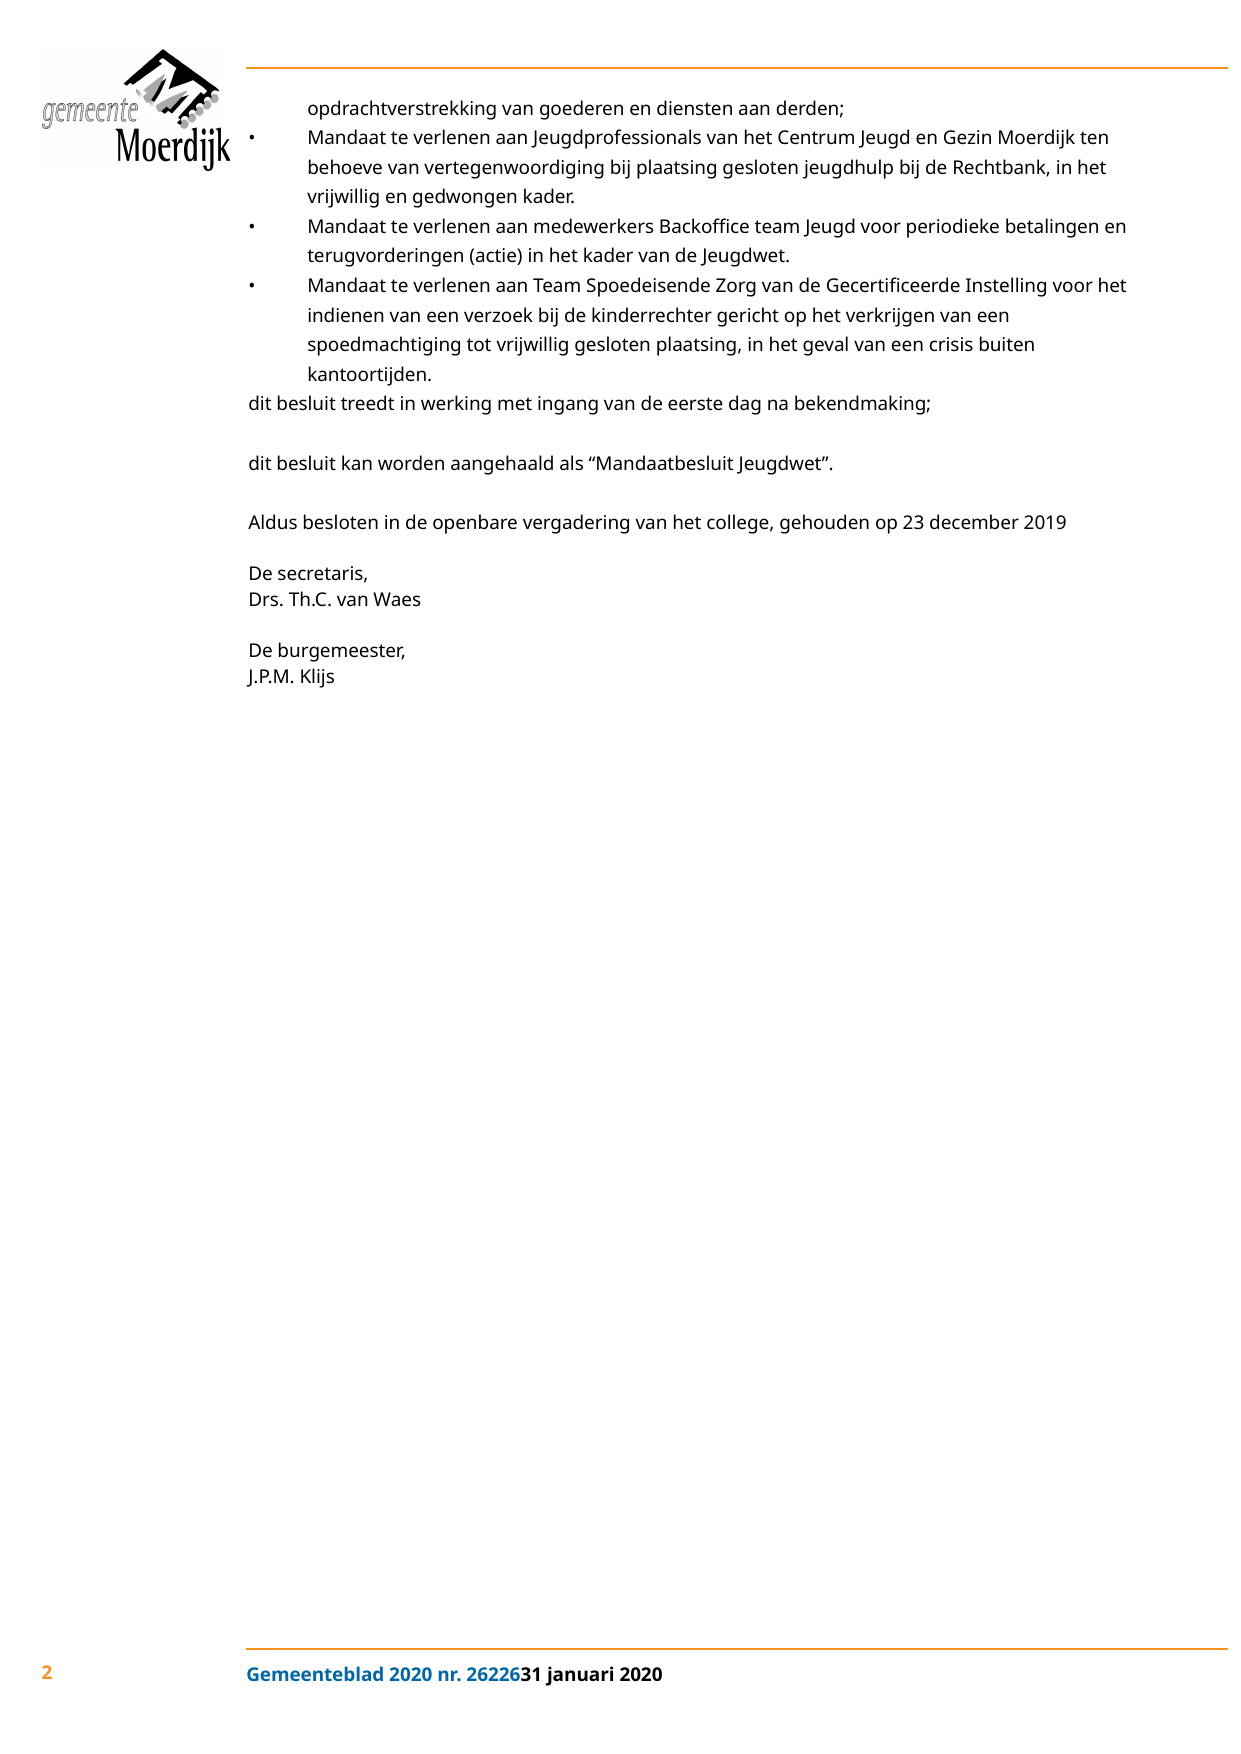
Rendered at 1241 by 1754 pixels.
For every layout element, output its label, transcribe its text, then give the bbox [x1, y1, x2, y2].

text Drs. Th.C. van Waes [248, 586, 1152, 612]
text Aldus besloten in de openbare vergadering van het college, gehouden op 23 december 2019 [248, 509, 1152, 535]
list Mandaat te verlenen aan Jeugdprofessionals van het Centrum Jeugd en Gezin Moerdijk ten behoeve van vertegenwoordiging bij plaatsing gesloten jeugdhulp bij de Rechtbank, in het vrijwillig en gedwongen kader. [248, 124, 1152, 209]
text dit besluit treedt in werking met ingang van de eerste dag na bekendmaking; [248, 391, 1152, 416]
text J.P.M. Klijs [248, 663, 1152, 689]
text De burgemeester, [248, 638, 1152, 663]
list Mandaat te verlenen aan Team Spoedeisende Zorg van de Gecertificeerde Instelling voor het indienen van een verzoek bij de kinderrechter gericht op het verkrijgen van een spoedmachtiging tot vrijwillig gesloten plaatsing, in het geval van een crisis buiten kantoortijden. [248, 272, 1152, 387]
list Mandaat te verlenen aan medewerkers Backoffice team Jeugd voor periodieke betalingen en terugvorderingen (actie) in het kader van de Jeugdwet. [248, 213, 1152, 268]
text dit besluit kan worden aangehaald als “Mandaatbesluit Jeugdwet”. [248, 450, 1152, 476]
picture [41, 47, 231, 172]
text De secretaris, [248, 560, 1152, 586]
list opdrachtverstrekking van goederen en diensten aan derden; [248, 95, 1152, 121]
